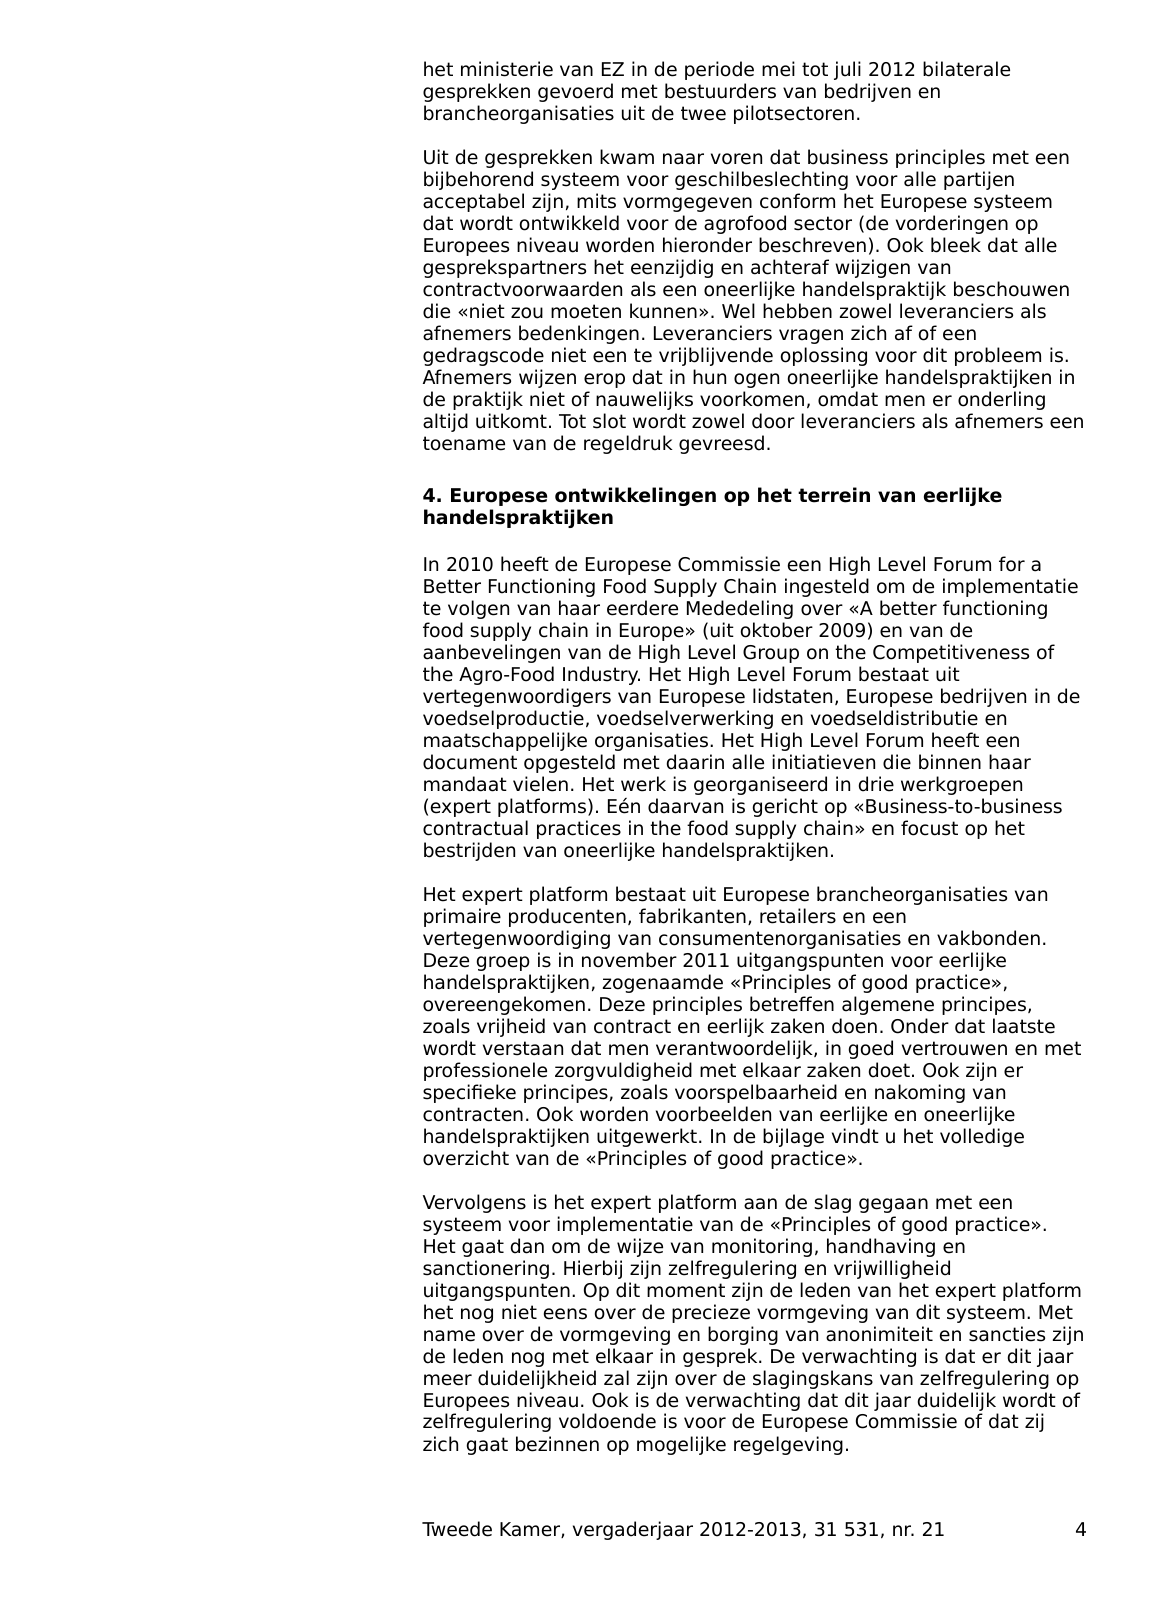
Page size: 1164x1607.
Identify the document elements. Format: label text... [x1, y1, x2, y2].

text het ministerie van EZ in de periode mei tot juli 2012 bilaterale gesprekken gevoerd met bestuurders van bedrijven en brancheorganisaties uit de twee pilotsectoren. [422, 59, 1087, 125]
text Uit de gesprekken kwam naar voren dat business principles met een bijbehorend systeem voor geschilbeslechting voor alle partijen acceptabel zijn, mits vormgegeven conform het Europese systeem dat wordt ontwikkeld voor de agrofood sector (de vorderingen op Europees niveau worden hieronder beschreven). Ook bleek dat alle gesprekspartners het eenzijdig en achteraf wijzigen van contractvoorwaarden als een oneerlijke handelspraktijk beschouwen die «niet zou moeten kunnen». Wel hebben zowel leveranciers als afnemers bedenkingen. Leveranciers vragen zich af of een gedragscode niet een te vrijblijvende oplossing voor dit probleem is. Afnemers wijzen erop dat in hun ogen oneerlijke handelspraktijken in de praktijk niet of nauwelijks voorkomen, omdat men er onderling altijd uitkomt. Tot slot wordt zowel door leveranciers als afnemers een toename van de regeldruk gevreesd. [422, 147, 1087, 455]
text In 2010 heeft de Europese Commissie een High Level Forum for a Better Functioning Food Supply Chain ingesteld om de implementatie te volgen van haar eerdere Mededeling over «A better functioning food supply chain in Europe» (uit oktober 2009) en van de aanbevelingen van de High Level Group on the Competitiveness of the Agro-Food Industry. Het High Level Forum bestaat uit vertegenwoordigers van Europese lidstaten, Europese bedrijven in de voedselproductie, voedselverwerking en voedseldistributie en maatschappelijke organisaties. Het High Level Forum heeft een document opgesteld met daarin alle initiatieven die binnen haar mandaat vielen. Het werk is georganiseerd in drie werkgroepen (expert platforms). Eén daarvan is gericht op «Business-to-business contractual practices in the food supply chain» en focust op het bestrijden van oneerlijke handelspraktijken. [422, 554, 1087, 862]
subtitle 4. Europese ontwikkelingen op het terrein van eerlijke handelspraktijken [422, 485, 1087, 529]
text Het expert platform bestaat uit Europese brancheorganisaties van primaire producenten, fabrikanten, retailers en een vertegenwoordiging van consumentenorganisaties en vakbonden. Deze groep is in november 2011 uitgangspunten voor eerlijke handelspraktijken, zogenaamde «Principles of good practice», overeengekomen. Deze principles betreffen algemene principes, zoals vrijheid van contract en eerlijk zaken doen. Onder dat laatste wordt verstaan dat men verantwoordelijk, in goed vertrouwen en met professionele zorgvuldigheid met elkaar zaken doet. Ook zijn er specifieke principes, zoals voorspelbaarheid en nakoming van contracten. Ook worden voorbeelden van eerlijke en oneerlijke handelspraktijken uitgewerkt. In de bijlage vindt u het volledige overzicht van de «Principles of good practice». [422, 884, 1087, 1169]
text Vervolgens is het expert platform aan de slag gegaan met een systeem voor implementatie van de «Principles of good practice». Het gaat dan om de wijze van monitoring, handhaving en sanctionering. Hierbij zijn zelfregulering en vrijwilligheid uitgangspunten. Op dit moment zijn de leden van het expert platform het nog niet eens over de precieze vormgeving van dit systeem. Met name over de vormgeving en borging van anonimiteit en sancties zijn de leden nog met elkaar in gesprek. De verwachting is dat er dit jaar meer duidelijkheid zal zijn over de slagingskans van zelfregulering op Europees niveau. Ook is de verwachting dat dit jaar duidelijk wordt of zelfregulering voldoende is voor de Europese Commissie of dat zij zich gaat bezinnen op mogelijke regelgeving. [422, 1192, 1087, 1455]
